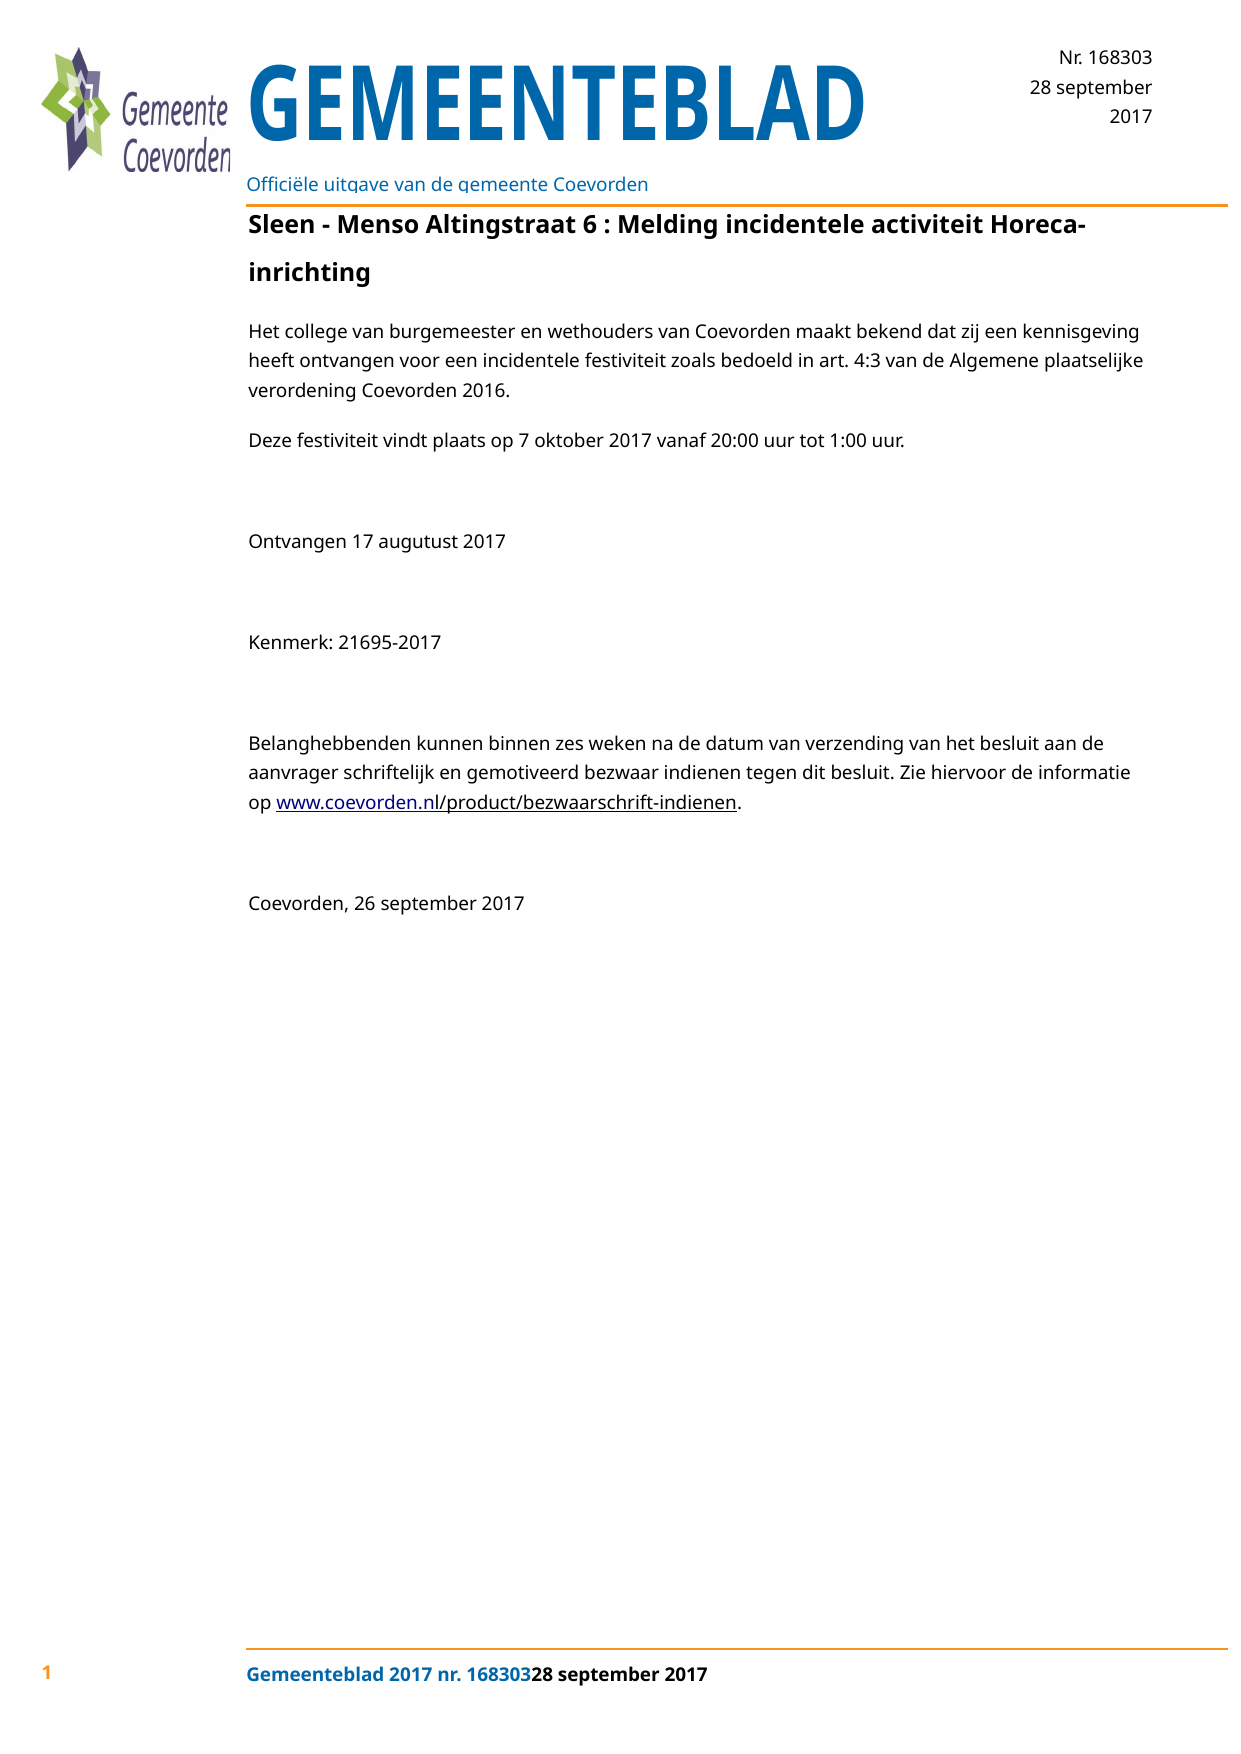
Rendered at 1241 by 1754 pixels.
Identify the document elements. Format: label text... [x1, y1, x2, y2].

text Kenmerk: 21695-2017 [248, 629, 1152, 655]
text Sleen - Menso Altingstraat 6 : Melding incidentele activiteit Horeca-inrichting [248, 207, 1152, 288]
picture [41, 47, 231, 172]
text Het college van burgemeester en wethouders van Coevorden maakt bekend dat zij een kennisgeving heeft ontvangen voor een incidentele festiviteit zoals bedoeld in art. 4:3 van de Algemene plaatselijke verordening Coevorden 2016. [248, 318, 1152, 403]
text Coevorden, 26 september 2017 [248, 890, 1152, 916]
text Belanghebbenden kunnen binnen zes weken na de datum van verzending van het besluit aan de aanvrager schriftelijk en gemotiveerd bezwaar indienen tegen dit besluit. Zie hiervoor de informatie op www.coevorden.nl/product/bezwaarschrift-indienen. [248, 730, 1152, 815]
text Deze festiviteit vindt plaats op 7 oktober 2017 vanaf 20:00 uur tot 1:00 uur. [248, 427, 1152, 453]
text Ontvangen 17 augutust 2017 [248, 528, 1152, 554]
